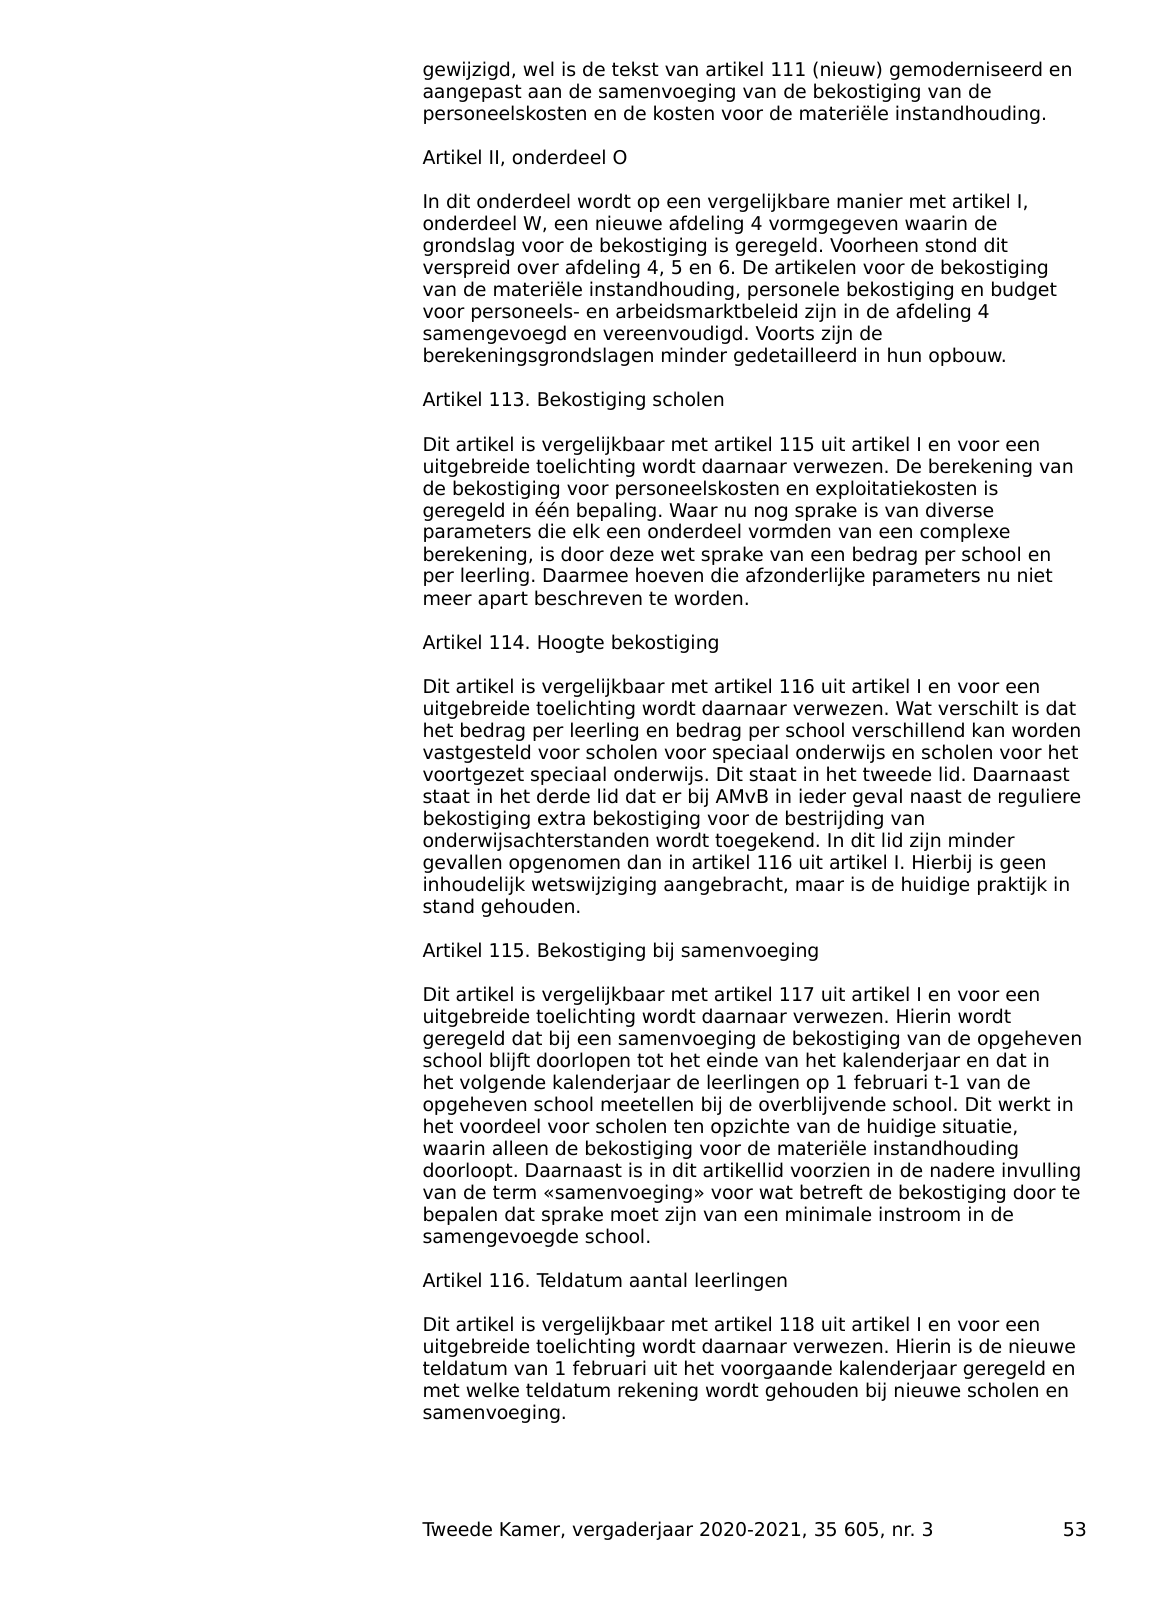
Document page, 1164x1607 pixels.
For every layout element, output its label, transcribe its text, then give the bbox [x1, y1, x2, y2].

text Dit artikel is vergelijkbaar met artikel 118 uit artikel I en voor een uitgebreide toelichting wordt daarnaar verwezen. Hierin is de nieuwe teldatum van 1 februari uit het voorgaande kalenderjaar geregeld en met welke teldatum rekening wordt gehouden bij nieuwe scholen en samenvoeging. [422, 1314, 1087, 1424]
text Dit artikel is vergelijkbaar met artikel 115 uit artikel I en voor een uitgebreide toelichting wordt daarnaar verwezen. De berekening van de bekostiging voor personeelskosten en exploitatiekosten is geregeld in één bepaling. Waar nu nog sprake is van diverse parameters die elk een onderdeel vormden van een complexe berekening, is door deze wet sprake van een bedrag per school en per leerling. Daarmee hoeven die afzonderlijke parameters nu niet meer apart beschreven te worden. [422, 433, 1087, 609]
subtitle Artikel 114. Hoogte bekostiging [422, 632, 1087, 653]
text gewijzigd, wel is de tekst van artikel 111 (nieuw) gemoderniseerd en aangepast aan de samenvoeging van de bekostiging van de personeelskosten en de kosten voor de materiële instandhouding. [422, 59, 1087, 125]
subtitle Artikel II, onderdeel O [422, 147, 1087, 169]
subtitle Artikel 115. Bekostiging bij samenvoeging [422, 940, 1087, 962]
text Dit artikel is vergelijkbaar met artikel 117 uit artikel I en voor een uitgebreide toelichting wordt daarnaar verwezen. Hierin wordt geregeld dat bij een samenvoeging de bekostiging van de opgeheven school blijft doorlopen tot het einde van het kalenderjaar en dat in het volgende kalenderjaar de leerlingen op 1 februari t-1 van de opgeheven school meetellen bij de overblijvende school. Dit werkt in het voordeel voor scholen ten opzichte van de huidige situatie, waarin alleen de bekostiging voor de materiële instandhouding doorloopt. Daarnaast is in dit artikellid voorzien in de nadere invulling van de term «samenvoeging» voor wat betreft de bekostiging door te bepalen dat sprake moet zijn van een minimale instroom in de samengevoegde school. [422, 984, 1087, 1248]
text In dit onderdeel wordt op een vergelijkbare manier met artikel I, onderdeel W, een nieuwe afdeling 4 vormgegeven waarin de grondslag voor de bekostiging is geregeld. Voorheen stond dit verspreid over afdeling 4, 5 en 6. De artikelen voor de bekostiging van de materiële instandhouding, personele bekostiging en budget voor personeels- en arbeidsmarktbeleid zijn in de afdeling 4 samengevoegd en vereenvoudigd. Voorts zijn de berekeningsgrondslagen minder gedetailleerd in hun opbouw. [422, 191, 1087, 367]
subtitle Artikel 116. Teldatum aantal leerlingen [422, 1270, 1087, 1292]
text Dit artikel is vergelijkbaar met artikel 116 uit artikel I en voor een uitgebreide toelichting wordt daarnaar verwezen. Wat verschilt is dat het bedrag per leerling en bedrag per school verschillend kan worden vastgesteld voor scholen voor speciaal onderwijs en scholen voor het voortgezet speciaal onderwijs. Dit staat in het tweede lid. Daarnaast staat in het derde lid dat er bij AMvB in ieder geval naast de reguliere bekostiging extra bekostiging voor de bestrijding van onderwijsachterstanden wordt toegekend. In dit lid zijn minder gevallen opgenomen dan in artikel 116 uit artikel I. Hierbij is geen inhoudelijk wetswijziging aangebracht, maar is de huidige praktijk in stand gehouden. [422, 676, 1087, 917]
subtitle Artikel 113. Bekostiging scholen [422, 389, 1087, 411]
